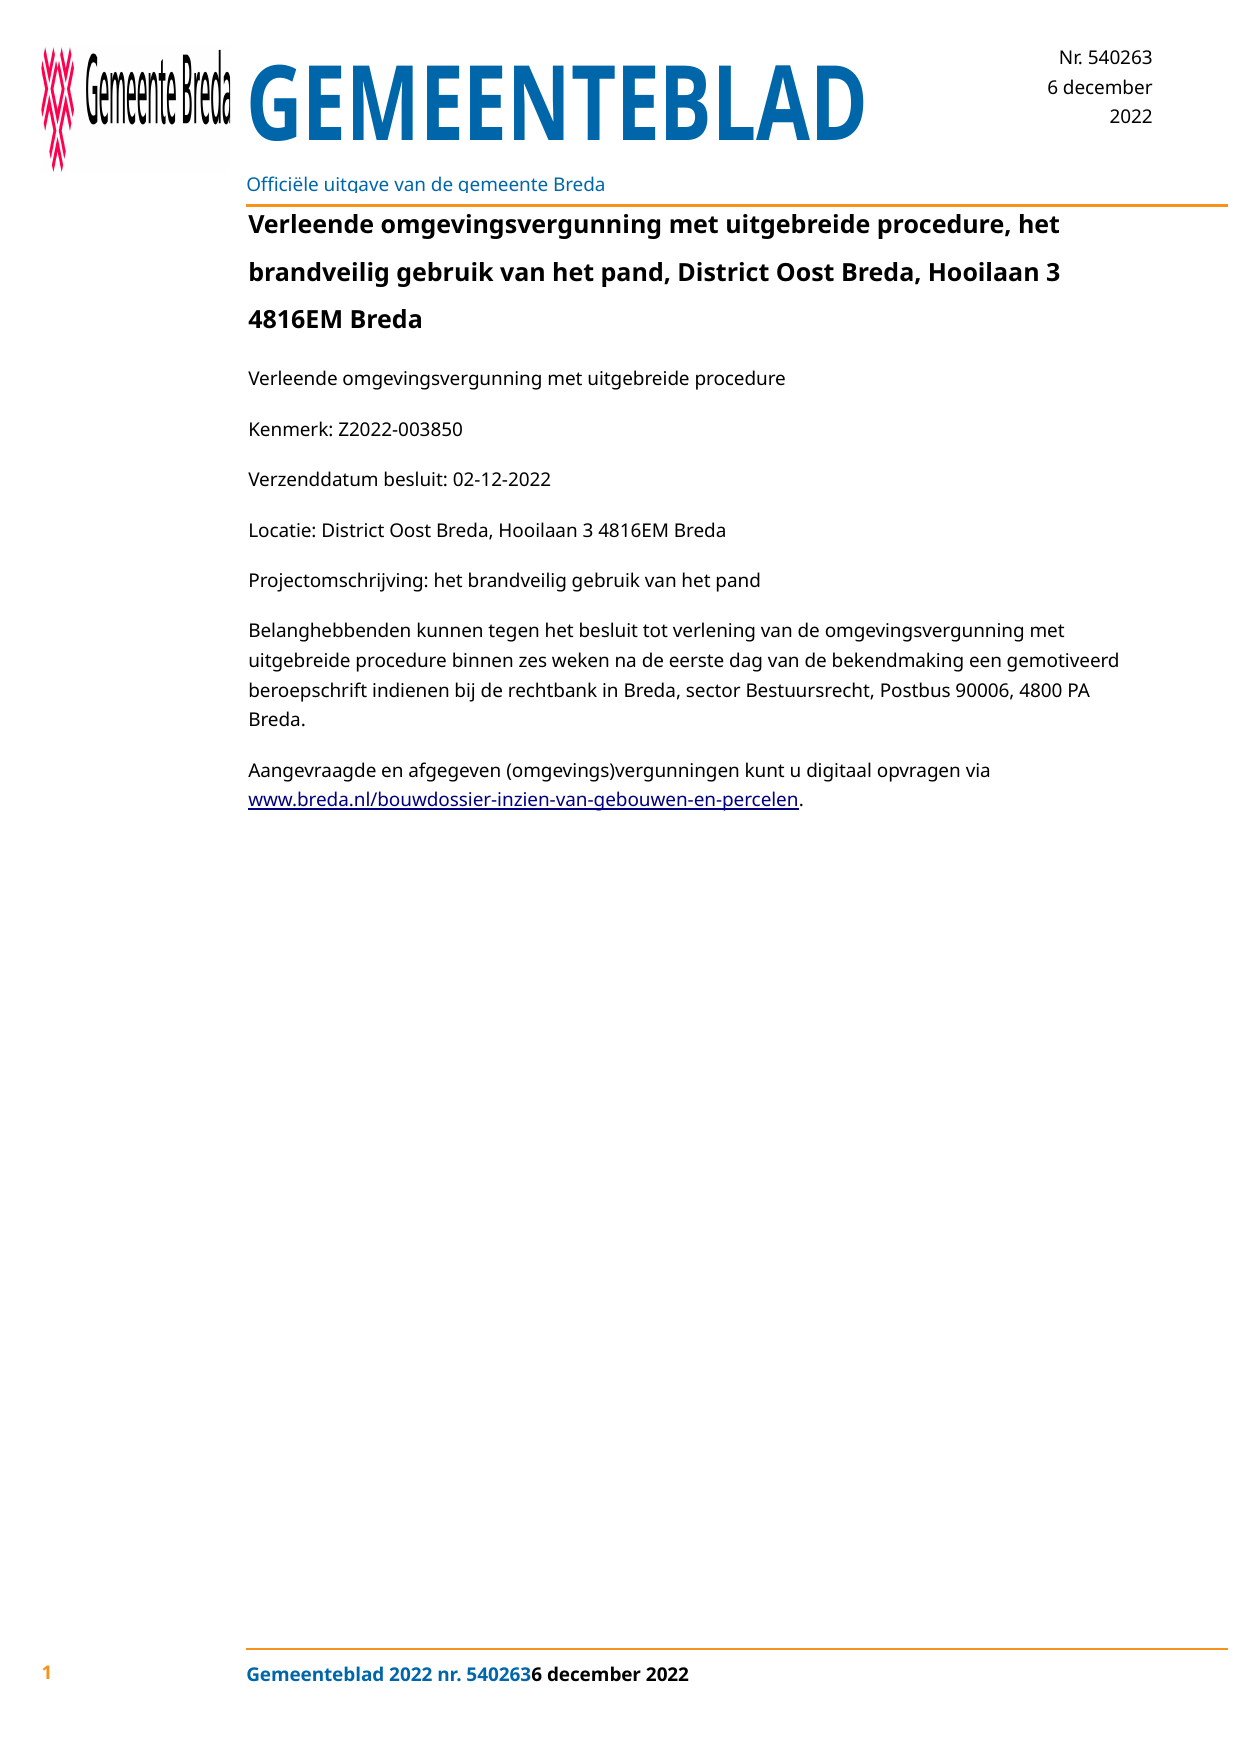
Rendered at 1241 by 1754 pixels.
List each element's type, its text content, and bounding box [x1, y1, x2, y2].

text Verzenddatum besluit: 02-12-2022 [248, 466, 1152, 492]
text Belanghebbenden kunnen tegen het besluit tot verlening van de omgevingsvergunning met uitgebreide procedure binnen zes weken na de eerste dag van de bekendmaking een gemotiveerd beroepschrift indienen bij de rechtbank in Breda, sector Bestuursrecht, Postbus 90006, 4800 PA Breda. [248, 618, 1152, 732]
text Kenmerk: Z2022-003850 [248, 416, 1152, 442]
text Projectomschrijving: het brandveilig gebruik van het pand [248, 567, 1152, 593]
text Verleende omgevingsvergunning met uitgebreide procedure, het brandveilig gebruik van het pand, District Oost Breda, Hooilaan 3 4816EM Breda [248, 207, 1152, 336]
text Locatie: District Oost Breda, Hooilaan 3 4816EM Breda [248, 517, 1152, 542]
text Aangevraagde en afgegeven (omgevings)vergunningen kunt u digitaal opvragen via www.breda.nl/bouwdossier-inzien-van-gebouwen-en-percelen. [248, 757, 1152, 812]
picture [41, 47, 231, 172]
text Verleende omgevingsvergunning met uitgebreide procedure [248, 366, 1152, 391]
